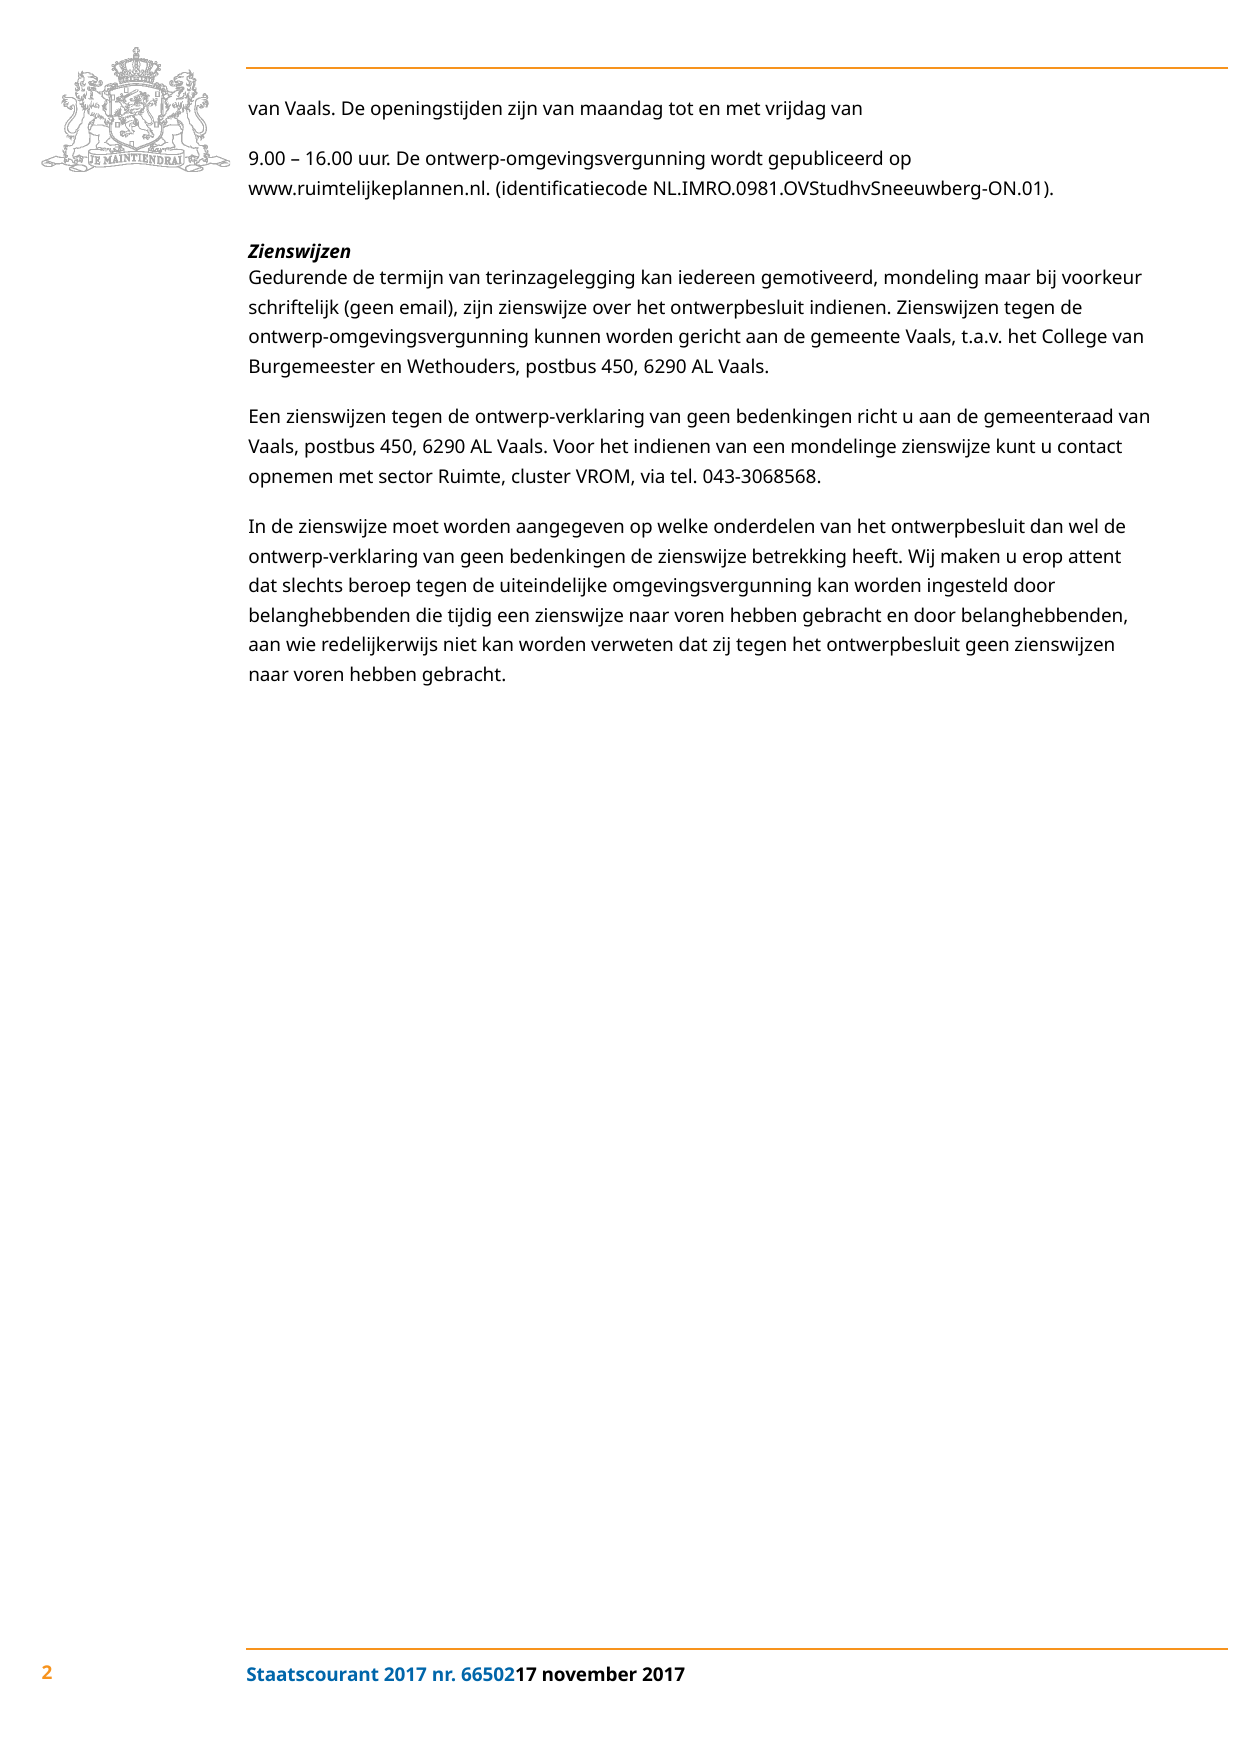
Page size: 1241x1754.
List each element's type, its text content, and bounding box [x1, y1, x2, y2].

picture [41, 47, 231, 172]
text 9.00 – 16.00 uur. De ontwerp-omgevingsvergunning wordt gepubliceerd op www.ruimtelijkeplannen.nl. (identificatiecode NL.IMRO.0981.OVStudhvSneeuwberg-ON.01). [248, 145, 1152, 201]
text In de zienswijze moet worden aangegeven op welke onderdelen van het ontwerpbesluit dan wel de ontwerp-verklaring van geen bedenkingen de zienswijze betrekking heeft. Wij maken u erop attent dat slechts beroep tegen de uiteindelijke omgevingsvergunning kan worden ingesteld door belanghebbenden die tijdig een zienswijze naar voren hebben gebracht en door belanghebbenden, aan wie redelijkerwijs niet kan worden verweten dat zij tegen het ontwerpbesluit geen zienswijzen naar voren hebben gebracht. [248, 513, 1152, 687]
text Een zienswijzen tegen de ontwerp-verklaring van geen bedenkingen richt u aan de gemeenteraad van Vaals, postbus 450, 6290 AL Vaals. Voor het indienen van een mondelinge zienswijze kunt u contact opnemen met sector Ruimte, cluster VROM, via tel. 043-3068568. [248, 404, 1152, 488]
text Gedurende de termijn van terinzagelegging kan iedereen gemotiveerd, mondeling maar bij voorkeur schriftelijk (geen email), zijn zienswijze over het ontwerpbesluit indienen. Zienswijzen tegen de ontwerp-omgevingsvergunning kunnen worden gericht aan de gemeente Vaals, t.a.v. het College van Burgemeester en Wethouders, postbus 450, 6290 AL Vaals. [248, 264, 1152, 379]
text van Vaals. De openingstijden zijn van maandag tot en met vrijdag van [248, 95, 1152, 121]
text Zienswijzen [248, 239, 1152, 264]
